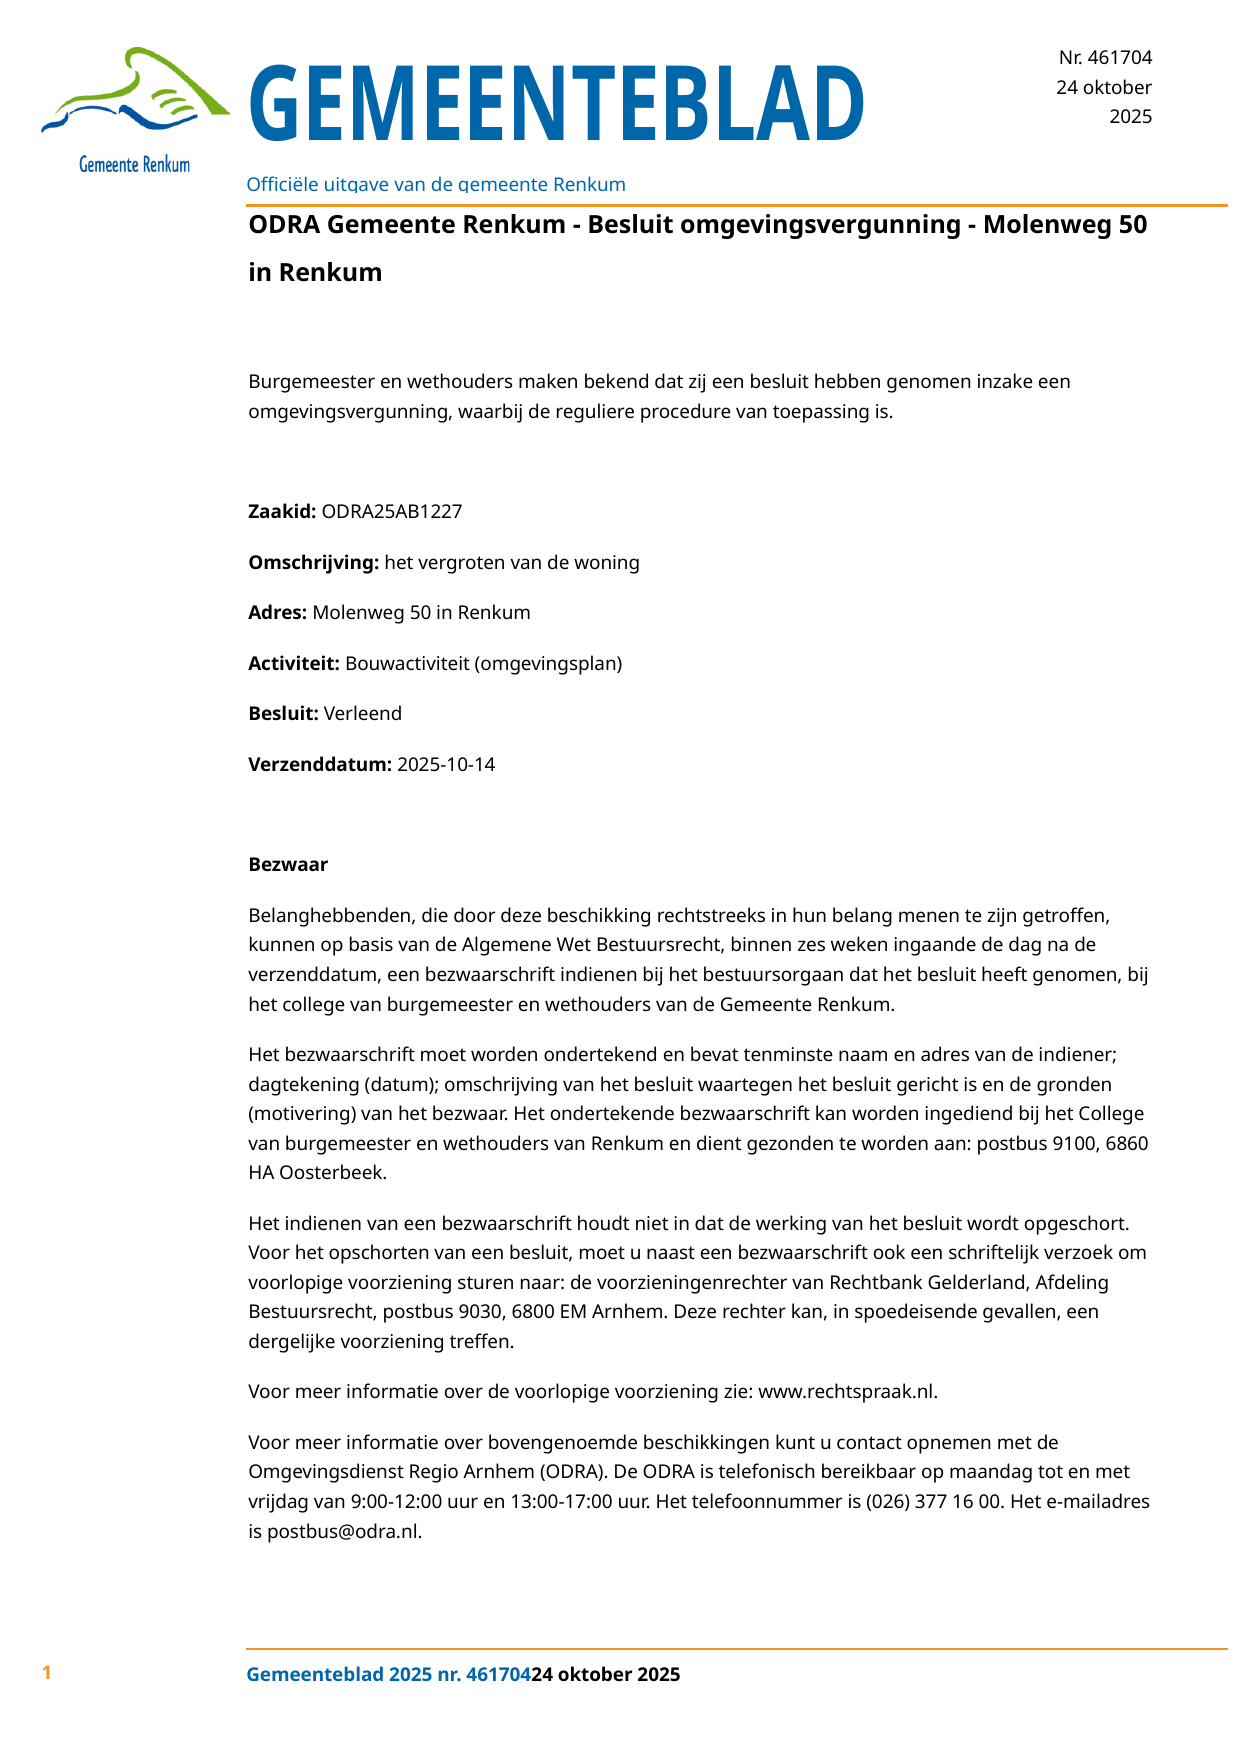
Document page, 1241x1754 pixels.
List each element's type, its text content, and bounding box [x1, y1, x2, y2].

text Adres: Molenweg 50 in Renkum [248, 599, 1152, 625]
text Voor meer informatie over de voorlopige voorziening zie: www.rechtspraak.nl. [248, 1379, 1152, 1404]
text Voor meer informatie over bovengenoemde beschikkingen kunt u contact opnemen met de Omgevingsdienst Regio Arnhem (ODRA). De ODRA is telefonisch bereikbaar op maandag tot en met vrijdag van 9:00-12:00 uur en 13:00-17:00 uur. Het telefoonnummer is (026) 377 16 00. Het e-mailadres is postbus@odra.nl. [248, 1429, 1152, 1544]
text Zaakid: ODRA25AB1227 [248, 499, 1152, 524]
text Het indienen van een bezwaarschrift houdt niet in dat de werking van het besluit wordt opgeschort. Voor het opschorten van een besluit, moet u naast een bezwaarschrift ook een schriftelijk verzoek om voorlopige voorziening sturen naar: de voorzieningenrechter van Rechtbank Gelderland, Afdeling Bestuursrecht, postbus 9030, 6800 EM Arnhem. Deze rechter kan, in spoedeisende gevallen, een dergelijke voorziening treffen. [248, 1210, 1152, 1354]
picture [41, 47, 231, 172]
text Activiteit: Bouwactiviteit (omgevingsplan) [248, 650, 1152, 676]
text Besluit: Verleend [248, 700, 1152, 726]
text Bezwaar [248, 852, 1152, 877]
text Verzenddatum: 2025-10-14 [248, 751, 1152, 777]
text Burgemeester en wethouders maken bekend dat zij een besluit hebben genomen inzake een omgevingsvergunning, waarbij de reguliere procedure van toepassing is. [248, 368, 1152, 424]
text Het bezwaarschrift moet worden ondertekend en bevat tenminste naam en adres van de indiener; dagtekening (datum); omschrijving van het besluit waartegen het besluit gericht is en de gronden (motivering) van het bezwaar. Het ondertekende bezwaarschrift kan worden ingediend bij het College van burgemeester en wethouders van Renkum en dient gezonden te worden aan: postbus 9100, 6860 HA Oosterbeek. [248, 1041, 1152, 1185]
text Omschrijving: het vergroten van de woning [248, 549, 1152, 575]
text Belanghebbenden, die door deze beschikking rechtstreeks in hun belang menen te zijn getroffen, kunnen op basis van de Algemene Wet Bestuursrecht, binnen zes weken ingaande de dag na de verzenddatum, een bezwaarschrift indienen bij het bestuursorgaan dat het besluit heeft genomen, bij het college van burgemeester en wethouders van de Gemeente Renkum. [248, 902, 1152, 1017]
text ODRA Gemeente Renkum - Besluit omgevingsvergunning - Molenweg 50 in Renkum [248, 207, 1152, 288]
